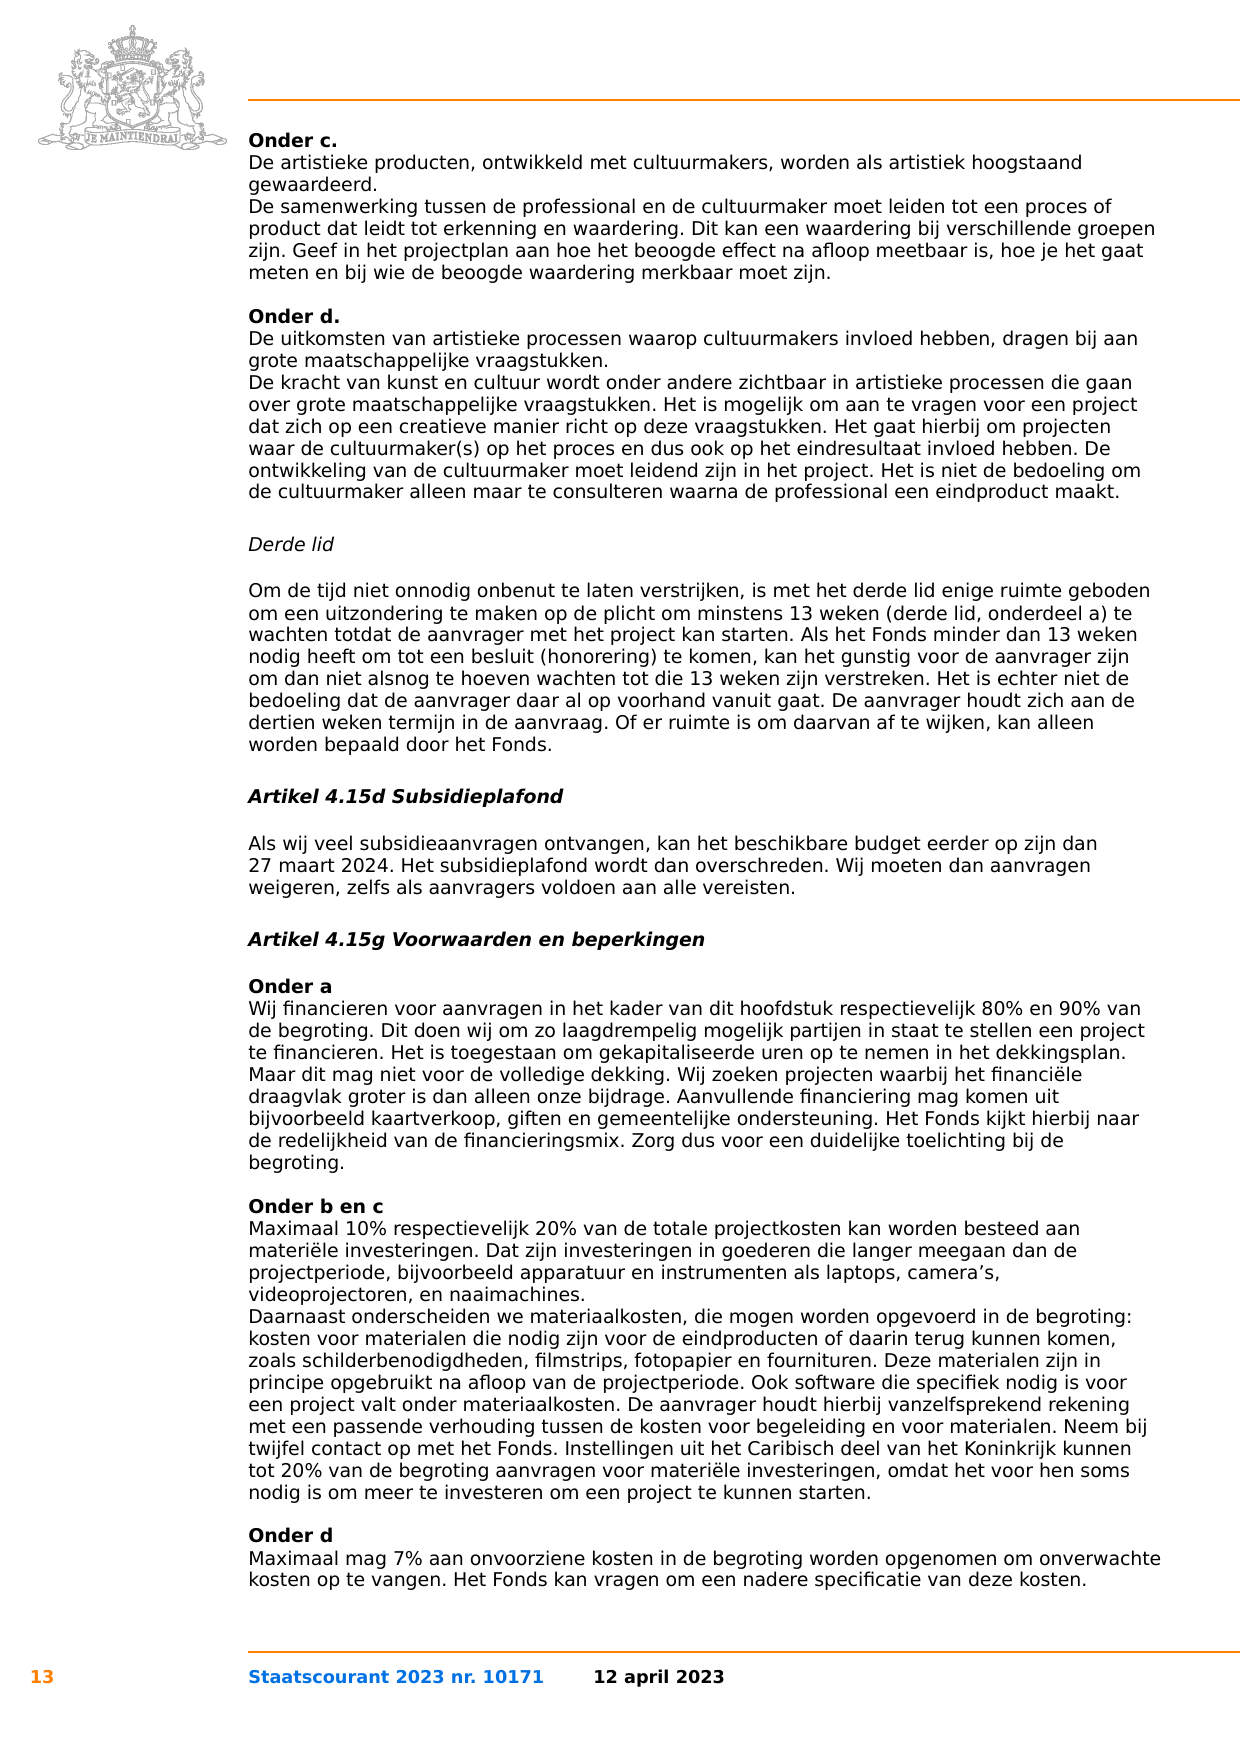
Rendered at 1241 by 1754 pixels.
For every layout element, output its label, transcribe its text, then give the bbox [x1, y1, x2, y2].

subtitle Artikel 4.15d Subsidieplafond [248, 786, 1163, 808]
text Daarnaast onderscheiden we materiaalkosten, die mogen worden opgevoerd in de begroting: kosten voor materialen die nodig zijn voor de eindproducten of daarin terug kunnen komen, zoals schilderbenodigdheden, filmstrips, fotopapier en fournituren. Deze materialen zijn in principe opgebruikt na afloop van de projectperiode. Ook software die specifiek nodig is voor een project valt onder materiaalkosten. De aanvrager houdt hierbij vanzelfsprekend rekening met een passende verhouding tussen de kosten voor begeleiding en voor materialen. Neem bij twijfel contact op met het Fonds. Instellingen uit het Caribisch deel van het Koninkrijk kunnen tot 20% van de begroting aanvragen voor materiële investeringen, omdat het voor hen soms nodig is om meer te investeren om een project te kunnen starten. [248, 1306, 1163, 1503]
text Wij financieren voor aanvragen in het kader van dit hoofdstuk respectievelijk 80% en 90% van de begroting. Dit doen wij om zo laagdrempelig mogelijk partijen in staat te stellen een project te financieren. Het is toegestaan om gekapitaliseerde uren op te nemen in het dekkingsplan. Maar dit mag niet voor de volledige dekking. Wij zoeken projecten waarbij het financiële draagvlak groter is dan alleen onze bijdrage. Aanvullende financiering mag komen uit bijvoorbeeld kaartverkoop, giften en gemeentelijke ondersteuning. Het Fonds kijkt hierbij naar de redelijkheid van de financieringsmix. Zorg dus voor een duidelijke toelichting bij de begroting. [248, 998, 1163, 1174]
text Onder a [248, 976, 1163, 998]
text Onder d [248, 1525, 1163, 1547]
text De artistieke producten, ontwikkeld met cultuurmakers, worden als artistiek hoogstaand gewaardeerd. [248, 152, 1163, 196]
text Maximaal 10% respectievelijk 20% van de totale projectkosten kan worden besteed aan materiële investeringen. Dat zijn investeringen in goederen die langer meegaan dan de projectperiode, bijvoorbeeld apparatuur en instrumenten als laptops, camera’s, videoprojectoren, en naaimachines. [248, 1218, 1163, 1306]
picture [38, 25, 227, 150]
text Als wij veel subsidieaanvragen ontvangen, kan het beschikbare budget eerder op zijn dan 27 maart 2024. Het subsidieplafond wordt dan overschreden. Wij moeten dan aanvragen weigeren, zelfs als aanvragers voldoen aan alle vereisten. [248, 833, 1163, 899]
text Onder b en c [248, 1196, 1163, 1218]
text De kracht van kunst en cultuur wordt onder andere zichtbaar in artistieke processen die gaan over grote maatschappelijke vraagstukken. Het is mogelijk om aan te vragen voor een project dat zich op een creatieve manier richt op deze vraagstukken. Het gaat hierbij om projecten waar de cultuurmaker(s) op het proces en dus ook op het eindresultaat invloed hebben. De ontwikkeling van de cultuurmaker moet leidend zijn in het project. Het is niet de bedoeling om de cultuurmaker alleen maar te consulteren waarna de professional een eindproduct maakt. [248, 372, 1163, 503]
subtitle Artikel 4.15g Voorwaarden en beperkingen [248, 929, 1163, 951]
text De samenwerking tussen de professional en de cultuurmaker moet leiden tot een proces of product dat leidt tot erkenning en waardering. Dit kan een waardering bij verschillende groepen zijn. Geef in het projectplan aan hoe het beoogde effect na afloop meetbaar is, hoe je het gaat meten en bij wie de beoogde waardering merkbaar moet zijn. [248, 196, 1163, 284]
subtitle Derde lid [248, 533, 1163, 555]
text Onder d. [248, 306, 1163, 328]
text De uitkomsten van artistieke processen waarop cultuurmakers invloed hebben, dragen bij aan grote maatschappelijke vraagstukken. [248, 328, 1163, 372]
text Om de tijd niet onnodig onbenut te laten verstrijken, is met het derde lid enige ruimte geboden om een uitzondering te maken op de plicht om minstens 13 weken (derde lid, onderdeel a) te wachten totdat de aanvrager met het project kan starten. Als het Fonds minder dan 13 weken nodig heeft om tot een besluit (honorering) te komen, kan het gunstig voor de aanvrager zijn om dan niet alsnog te hoeven wachten tot die 13 weken zijn verstreken. Het is echter niet de bedoeling dat de aanvrager daar al op voorhand vanuit gaat. De aanvrager houdt zich aan de dertien weken termijn in de aanvraag. Of er ruimte is om daarvan af te wijken, kan alleen worden bepaald door het Fonds. [248, 580, 1163, 756]
text Onder c. [248, 130, 1163, 152]
text Maximaal mag 7% aan onvoorziene kosten in de begroting worden opgenomen om onverwachte kosten op te vangen. Het Fonds kan vragen om een nadere specificatie van deze kosten. [248, 1547, 1163, 1591]
